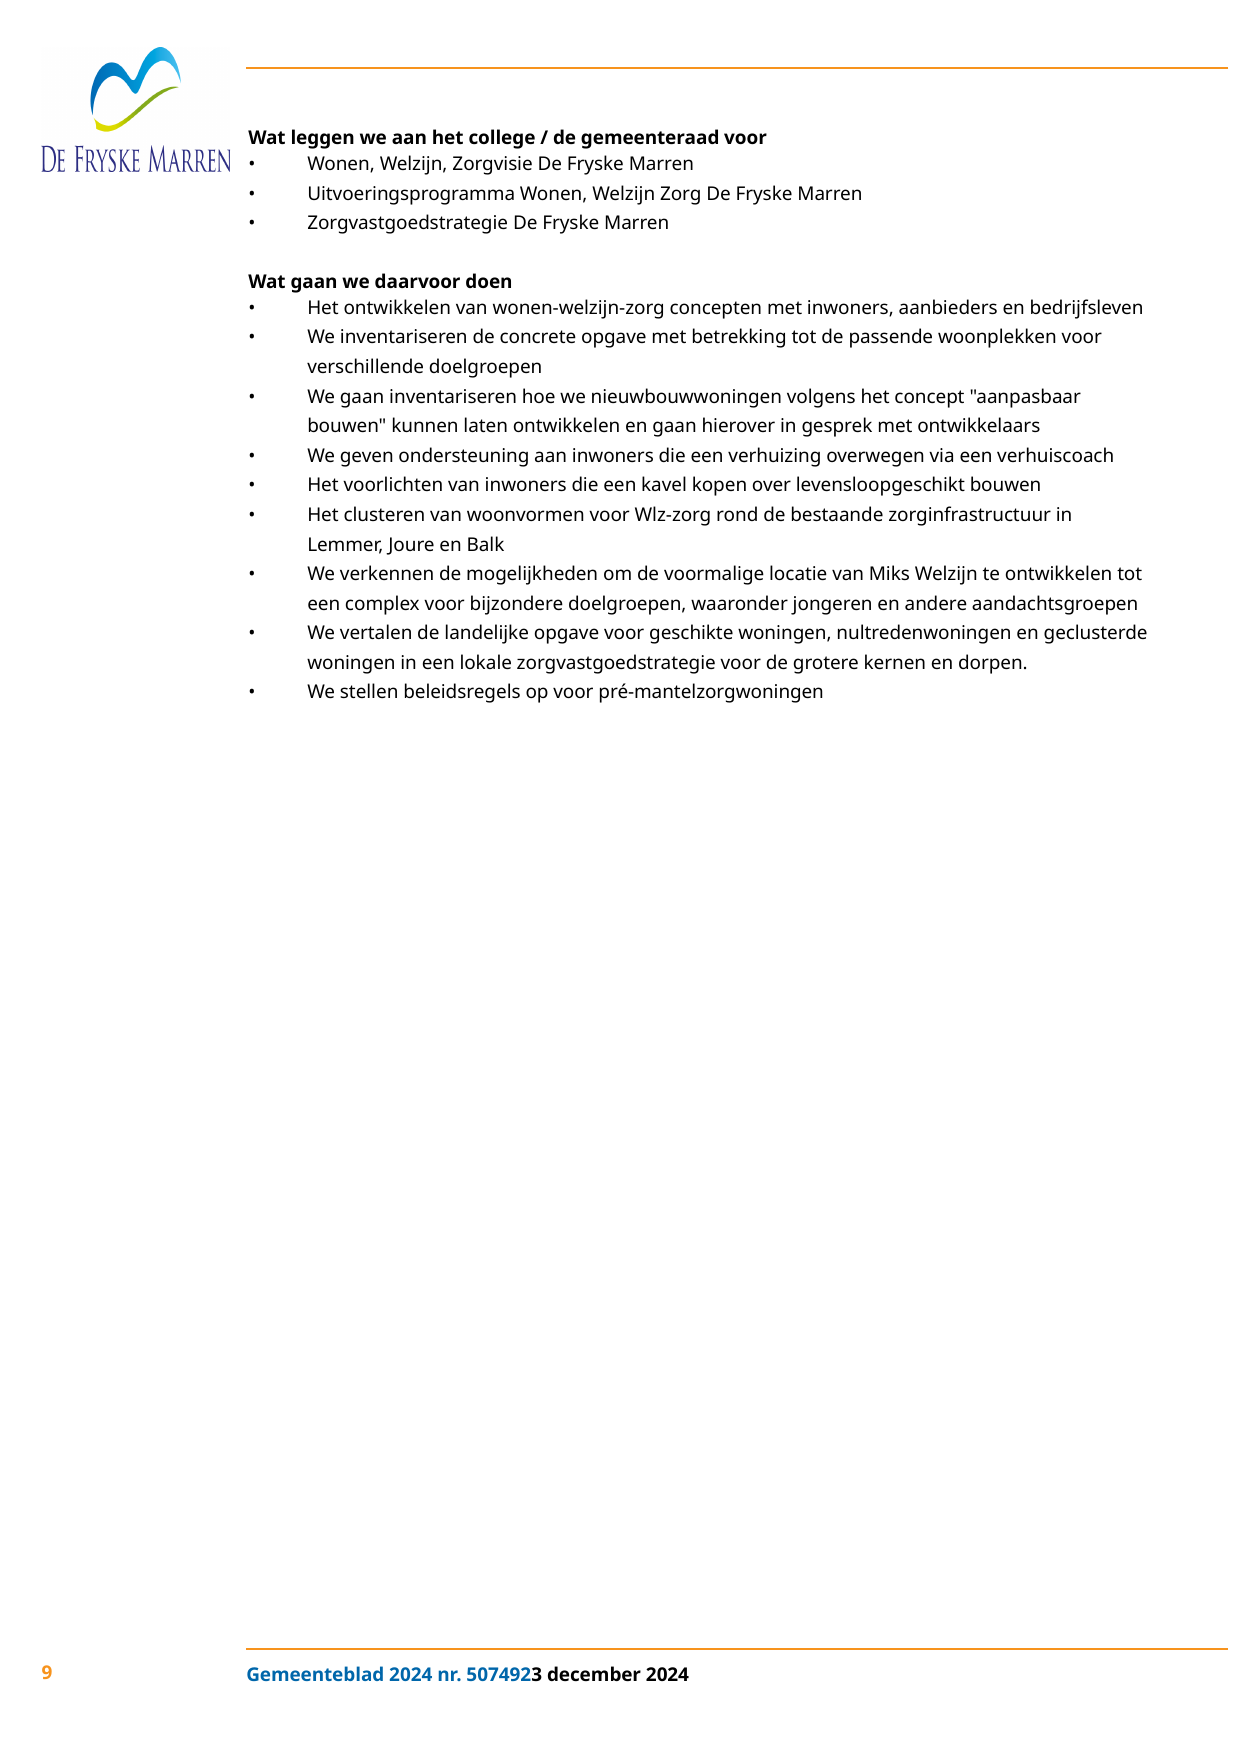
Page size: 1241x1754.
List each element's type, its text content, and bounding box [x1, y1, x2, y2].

list We verkennen de mogelijkheden om de voormalige locatie van Miks Welzijn te ontwikkelen tot een complex voor bijzondere doelgroepen, waaronder jongeren en andere aandachtsgroepen [248, 560, 1152, 616]
picture [41, 47, 231, 172]
list Het clusteren van woonvormen voor Wlz-zorg rond de bestaande zorginfrastructuur in Lemmer, Joure en Balk [248, 501, 1152, 557]
list We geven ondersteuning aan inwoners die een verhuizing overwegen via een verhuiscoach [248, 442, 1152, 468]
list Het voorlichten van inwoners die een kavel kopen over levensloopgeschikt bouwen [248, 472, 1152, 497]
list We stellen beleidsregels op voor pré-mantelzorgwoningen [248, 679, 1152, 704]
list Zorgvastgoedstrategie De Fryske Marren [248, 209, 1152, 235]
text Wat leggen we aan het college / de gemeenteraad voor [248, 124, 1152, 150]
list We vertalen de landelijke opgave voor geschikte woningen, nultredenwoningen en geclusterde woningen in een lokale zorgvastgoedstrategie voor de grotere kernen en dorpen. [248, 619, 1152, 675]
text Wat gaan we daarvoor doen [248, 268, 1152, 294]
list Het ontwikkelen van wonen-welzijn-zorg concepten met inwoners, aanbieders en bedrijfsleven [248, 294, 1152, 320]
list We gaan inventariseren hoe we nieuwbouwwoningen volgens het concept "aanpasbaar bouwen" kunnen laten ontwikkelen en gaan hierover in gesprek met ontwikkelaars [248, 383, 1152, 438]
list Wonen, Welzijn, Zorgvisie De Fryske Marren [248, 150, 1152, 176]
list We inventariseren de concrete opgave met betrekking tot de passende woonplekken voor verschillende doelgroepen [248, 324, 1152, 379]
list Uitvoeringsprogramma Wonen, Welzijn Zorg De Fryske Marren [248, 180, 1152, 205]
